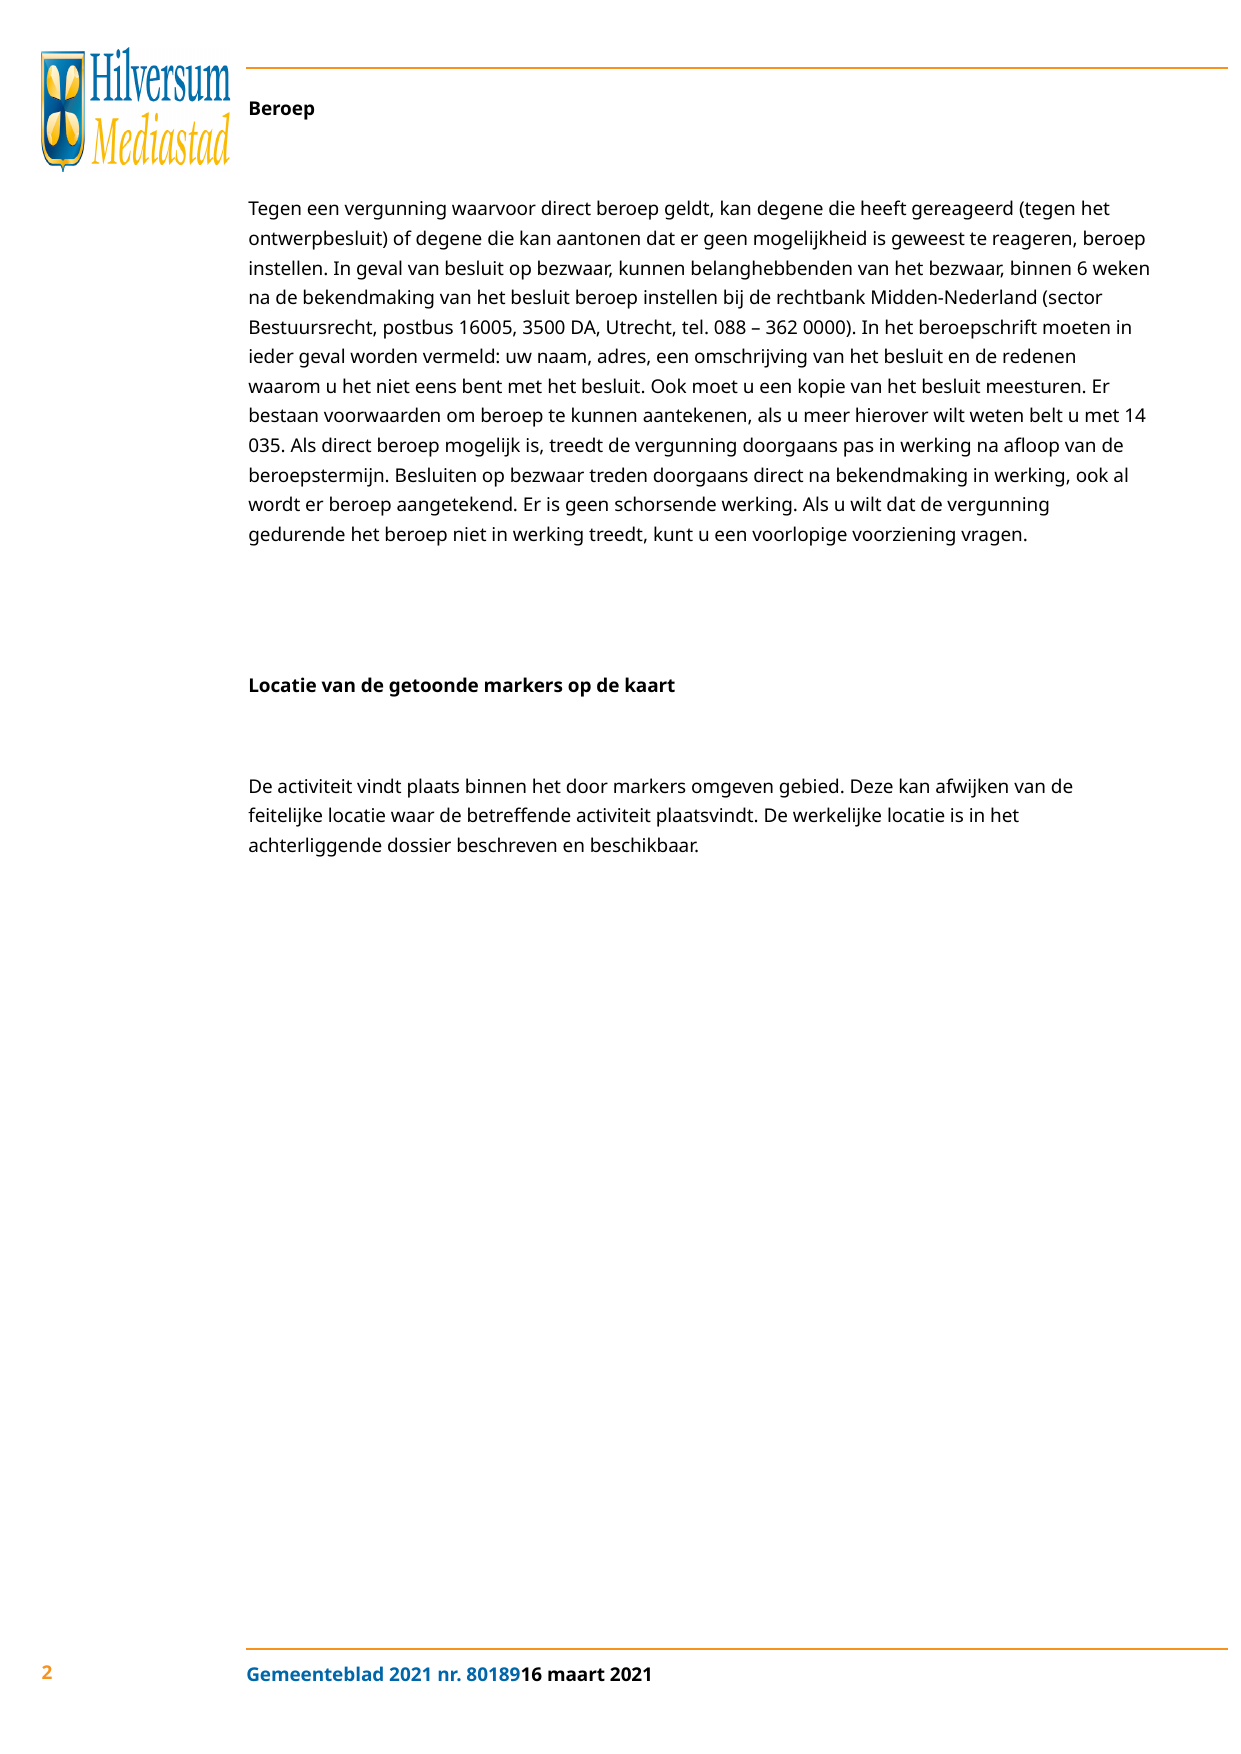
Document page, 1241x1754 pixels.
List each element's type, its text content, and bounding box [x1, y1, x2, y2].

text De activiteit vindt plaats binnen het door markers omgeven gebied. Deze kan afwijken van de feitelijke locatie waar de betreffende activiteit plaatsvindt. De werkelijke locatie is in het achterliggende dossier beschreven en beschikbaar. [248, 773, 1152, 858]
text Locatie van de getoonde markers op de kaart [248, 672, 1152, 698]
text Beroep [248, 95, 1152, 121]
text Tegen een vergunning waarvoor direct beroep geldt, kan degene die heeft gereageerd (tegen het ontwerpbesluit) of degene die kan aantonen dat er geen mogelijkheid is geweest te reageren, beroep instellen. In geval van besluit op bezwaar, kunnen belanghebbenden van het bezwaar, binnen 6 weken na de bekendmaking van het besluit beroep instellen bij de rechtbank Midden-Nederland (sector Bestuursrecht, postbus 16005, 3500 DA, Utrecht, tel. 088 – 362 0000). In het beroepschrift moeten in ieder geval worden vermeld: uw naam, adres, een omschrijving van het besluit en de redenen waarom u het niet eens bent met het besluit. Ook moet u een kopie van het besluit meesturen. Er bestaan voorwaarden om beroep te kunnen aantekenen, als u meer hierover wilt weten belt u met 14 035. Als direct beroep mogelijk is, treedt de vergunning doorgaans pas in werking na afloop van de beroepstermijn. Besluiten op bezwaar treden doorgaans direct na bekendmaking in werking, ook al wordt er beroep aangetekend. Er is geen schorsende werking. Als u wilt dat de vergunning gedurende het beroep niet in werking treedt, kunt u een voorlopige voorziening vragen. [248, 196, 1152, 547]
picture [41, 47, 231, 172]
